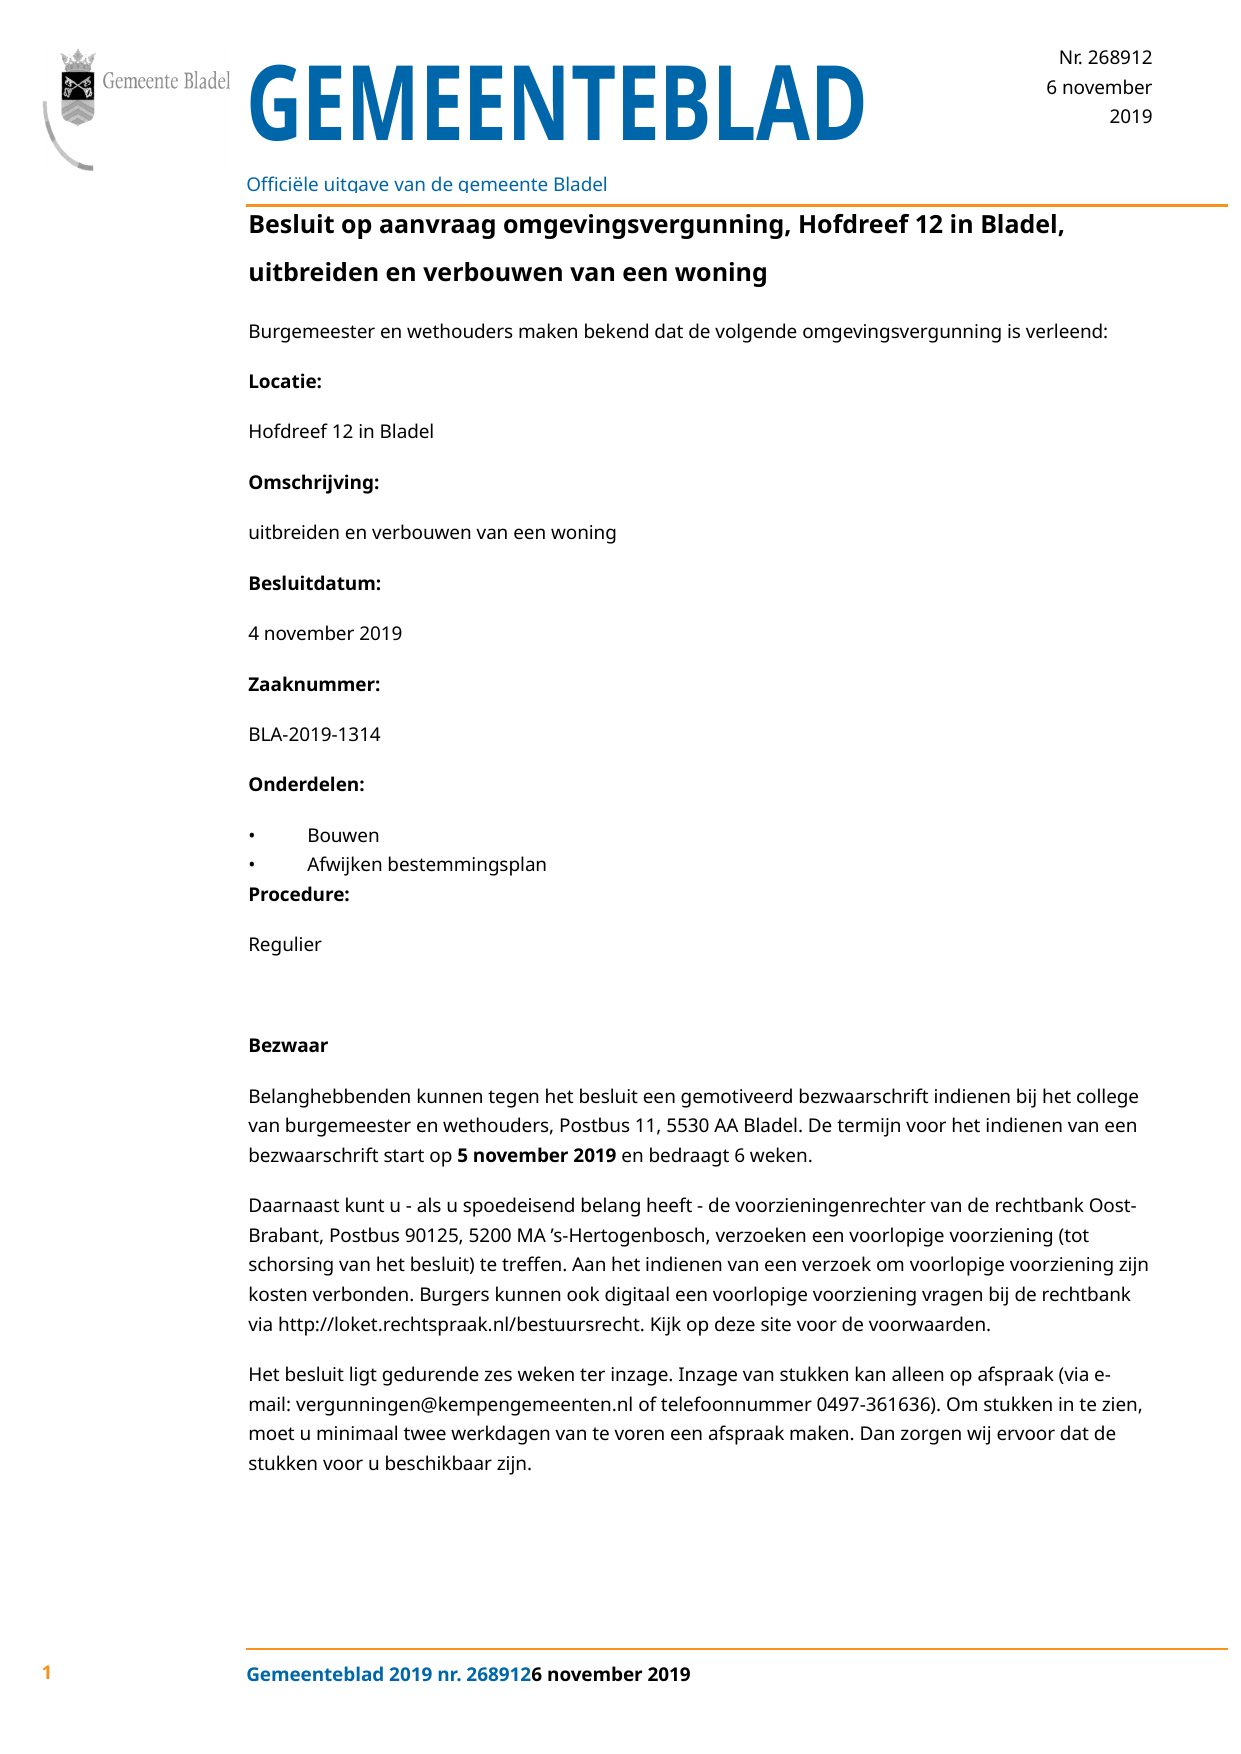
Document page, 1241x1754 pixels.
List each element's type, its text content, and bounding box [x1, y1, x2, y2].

text Burgemeester en wethouders maken bekend dat de volgende omgevingsvergunning is verleend: [248, 318, 1152, 344]
text Daarnaast kunt u - als u spoedeisend belang heeft - de voorzieningenrechter van de rechtbank Oost-Brabant, Postbus 90125, 5200 MA ’s-Hertogenbosch, verzoeken een voorlopige voorziening (tot schorsing van het besluit) te treffen. Aan het indienen van een verzoek om voorlopige voorziening zijn kosten verbonden. Burgers kunnen ook digitaal een voorlopige voorziening vragen bij de rechtbank via http://loket.rechtspraak.nl/bestuursrecht. Kijk op deze site voor de voorwaarden. [248, 1192, 1152, 1337]
text Bezwaar [248, 1032, 1152, 1058]
text Het besluit ligt gedurende zes weken ter inzage. Inzage van stukken kan alleen op afspraak (via e-mail: vergunningen@kempengemeenten.nl of telefoonnummer 0497-361636). Om stukken in te zien, moet u minimaal twee werkdagen van te voren een afspraak maken. Dan zorgen wij ervoor dat de stukken voor u beschikbaar zijn. [248, 1361, 1152, 1476]
text Omschrijving: [248, 469, 1152, 495]
text Besluitdatum: [248, 570, 1152, 596]
text uitbreiden en verbouwen van een woning [248, 519, 1152, 545]
text Regulier [248, 932, 1152, 957]
list Afwijken bestemmingsplan [248, 852, 1152, 877]
text Zaaknummer: [248, 671, 1152, 697]
text Onderdelen: [248, 772, 1152, 797]
text Belanghebbenden kunnen tegen het besluit een gemotiveerd bezwaarschrift indienen bij het college van burgemeester en wethouders, Postbus 11, 5530 AA Bladel. De termijn voor het indienen van een bezwaarschrift start op 5 november 2019 en bedraagt 6 weken. [248, 1083, 1152, 1168]
picture [41, 47, 231, 172]
text BLA-2019-1314 [248, 721, 1152, 747]
list Bouwen [248, 822, 1152, 848]
text Hofdreef 12 in Bladel [248, 419, 1152, 444]
text Besluit op aanvraag omgevingsvergunning, Hofdreef 12 in Bladel, uitbreiden en verbouwen van een woning [248, 207, 1152, 288]
text Locatie: [248, 368, 1152, 394]
text Procedure: [248, 881, 1152, 907]
text 4 november 2019 [248, 620, 1152, 646]
